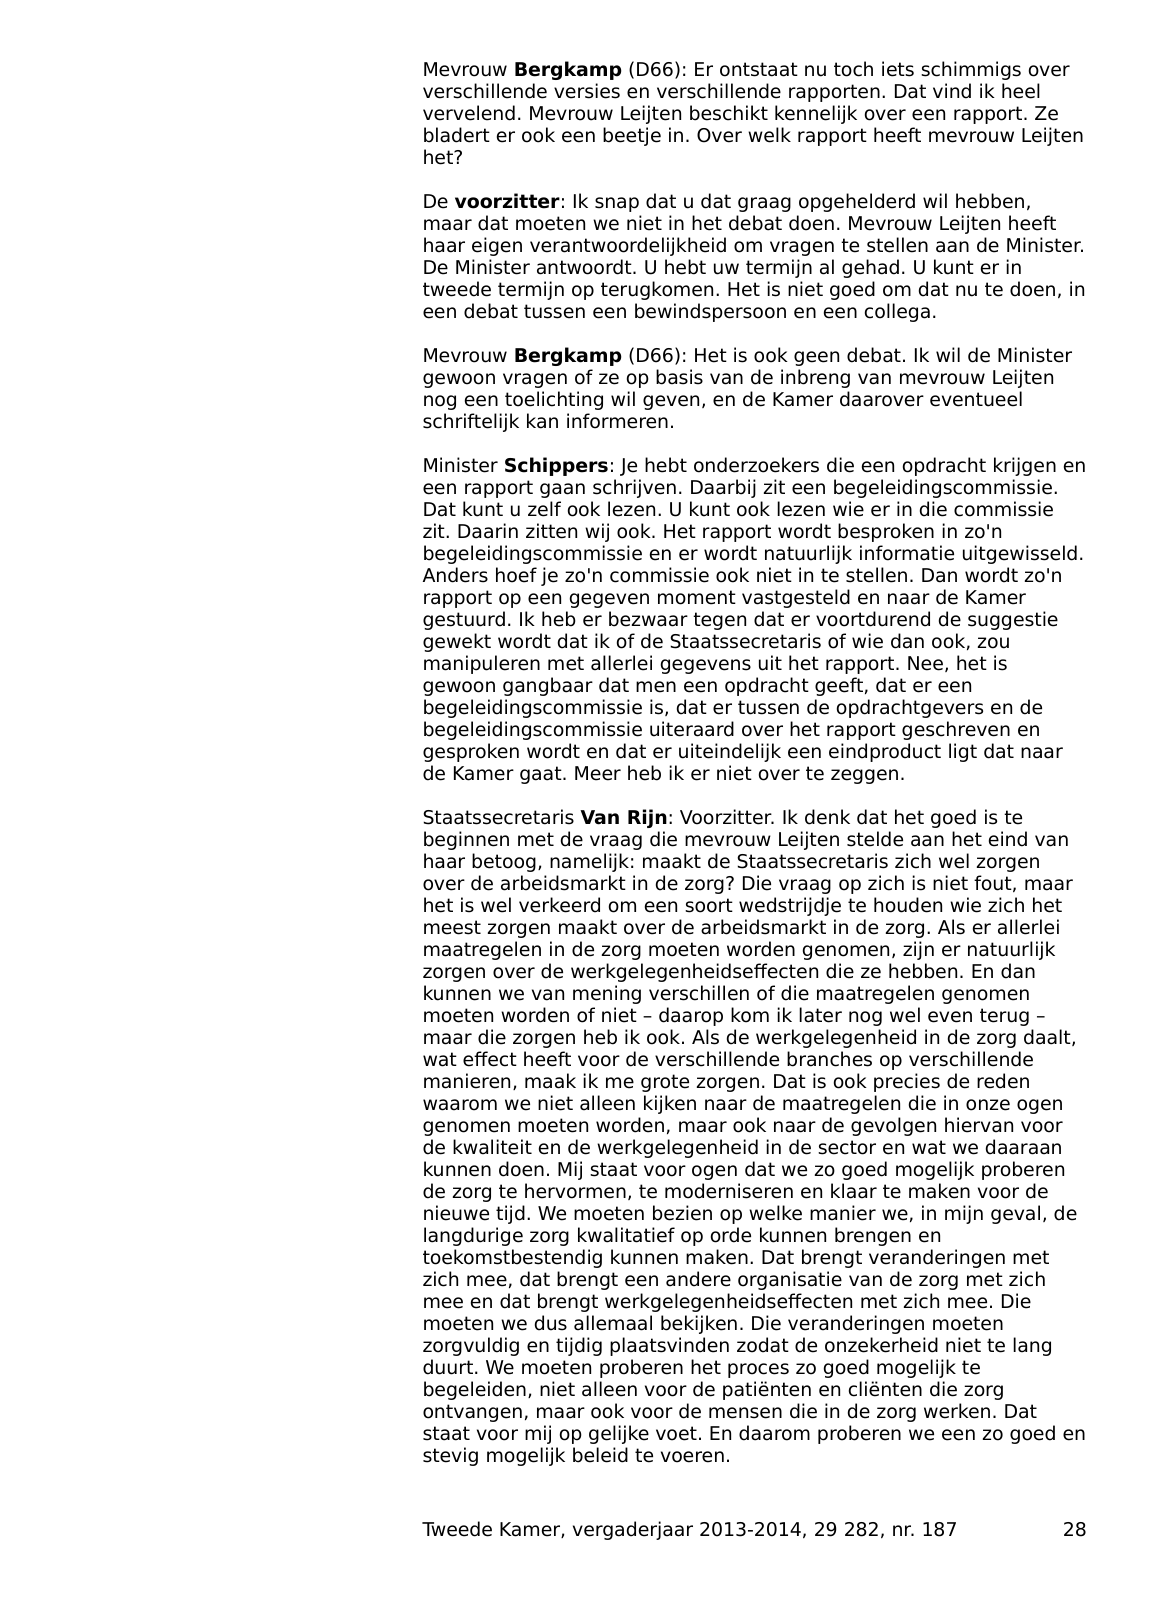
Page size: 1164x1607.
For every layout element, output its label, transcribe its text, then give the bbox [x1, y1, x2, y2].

text Mevrouw Bergkamp (D66): Er ontstaat nu toch iets schimmigs over verschillende versies en verschillende rapporten. Dat vind ik heel vervelend. Mevrouw Leijten beschikt kennelijk over een rapport. Ze bladert er ook een beetje in. Over welk rapport heeft mevrouw Leijten het? [422, 59, 1087, 169]
text Staatssecretaris Van Rijn: Voorzitter. Ik denk dat het goed is te beginnen met de vraag die mevrouw Leijten stelde aan het eind van haar betoog, namelijk: maakt de Staatssecretaris zich wel zorgen over de arbeidsmarkt in de zorg? Die vraag op zich is niet fout, maar het is wel verkeerd om een soort wedstrijdje te houden wie zich het meest zorgen maakt over de arbeidsmarkt in de zorg. Als er allerlei maatregelen in de zorg moeten worden genomen, zijn er natuurlijk zorgen over de werkgelegenheidseffecten die ze hebben. En dan kunnen we van mening verschillen of die maatregelen genomen moeten worden of niet – daarop kom ik later nog wel even terug – maar die zorgen heb ik ook. Als de werkgelegenheid in de zorg daalt, wat effect heeft voor de verschillende branches op verschillende manieren, maak ik me grote zorgen. Dat is ook precies de reden waarom we niet alleen kijken naar de maatregelen die in onze ogen genomen moeten worden, maar ook naar de gevolgen hiervan voor de kwaliteit en de werkgelegenheid in de sector en wat we daaraan kunnen doen. Mij staat voor ogen dat we zo goed mogelijk proberen de zorg te hervormen, te moderniseren en klaar te maken voor de nieuwe tijd. We moeten bezien op welke manier we, in mijn geval, de langdurige zorg kwalitatief op orde kunnen brengen en toekomstbestendig kunnen maken. Dat brengt veranderingen met zich mee, dat brengt een andere organisatie van de zorg met zich mee en dat brengt werkgelegenheidseffecten met zich mee. Die moeten we dus allemaal bekijken. Die veranderingen moeten zorgvuldig en tijdig plaatsvinden zodat de onzekerheid niet te lang duurt. We moeten proberen het proces zo goed mogelijk te begeleiden, niet alleen voor de patiënten en cliënten die zorg ontvangen, maar ook voor de mensen die in de zorg werken. Dat staat voor mij op gelijke voet. En daarom proberen we een zo goed en stevig mogelijk beleid te voeren. [422, 807, 1087, 1467]
text Minister Schippers: Je hebt onderzoekers die een opdracht krijgen en een rapport gaan schrijven. Daarbij zit een begeleidingscommissie. Dat kunt u zelf ook lezen. U kunt ook lezen wie er in die commissie zit. Daarin zitten wij ook. Het rapport wordt besproken in zo'n begeleidingscommissie en er wordt natuurlijk informatie uitgewisseld. Anders hoef je zo'n commissie ook niet in te stellen. Dan wordt zo'n rapport op een gegeven moment vastgesteld en naar de Kamer gestuurd. Ik heb er bezwaar tegen dat er voortdurend de suggestie gewekt wordt dat ik of de Staatssecretaris of wie dan ook, zou manipuleren met allerlei gegevens uit het rapport. Nee, het is gewoon gangbaar dat men een opdracht geeft, dat er een begeleidingscommissie is, dat er tussen de opdrachtgevers en de begeleidingscommissie uiteraard over het rapport geschreven en gesproken wordt en dat er uiteindelijk een eindproduct ligt dat naar de Kamer gaat. Meer heb ik er niet over te zeggen. [422, 455, 1087, 785]
text De voorzitter: Ik snap dat u dat graag opgehelderd wil hebben, maar dat moeten we niet in het debat doen. Mevrouw Leijten heeft haar eigen verantwoordelijkheid om vragen te stellen aan de Minister. De Minister antwoordt. U hebt uw termijn al gehad. U kunt er in tweede termijn op terugkomen. Het is niet goed om dat nu te doen, in een debat tussen een bewindspersoon en een collega. [422, 191, 1087, 323]
text Mevrouw Bergkamp (D66): Het is ook geen debat. Ik wil de Minister gewoon vragen of ze op basis van de inbreng van mevrouw Leijten nog een toelichting wil geven, en de Kamer daarover eventueel schriftelijk kan informeren. [422, 345, 1087, 433]
